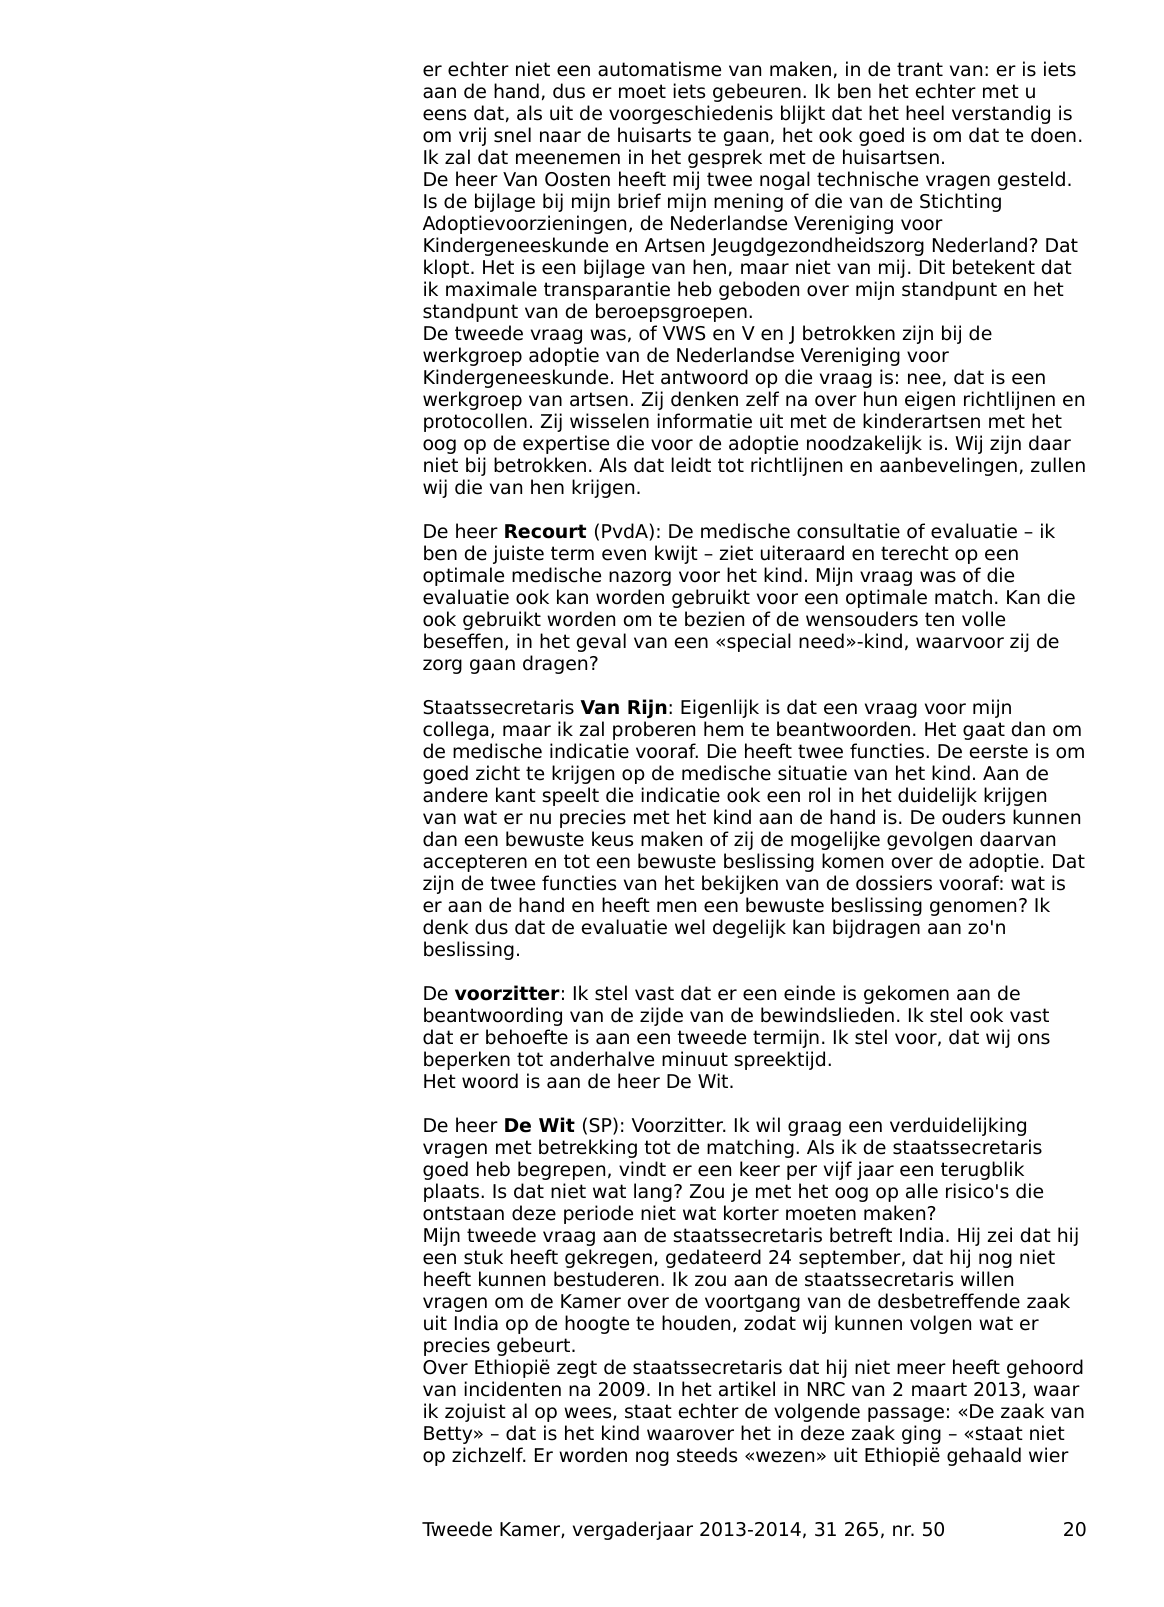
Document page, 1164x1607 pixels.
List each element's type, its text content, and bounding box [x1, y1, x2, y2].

text Het woord is aan de heer De Wit. [422, 1071, 1087, 1093]
text De heer Van Oosten heeft mij twee nogal technische vragen gesteld. Is de bijlage bij mijn brief mijn mening of die van de Stichting Adoptievoorzieningen, de Nederlandse Vereniging voor Kindergeneeskunde en Artsen Jeugdgezondheidszorg Nederland? Dat klopt. Het is een bijlage van hen, maar niet van mij. Dit betekent dat ik maximale transparantie heb geboden over mijn standpunt en het standpunt van de beroepsgroepen. [422, 169, 1087, 323]
text Staatssecretaris Van Rijn: Eigenlijk is dat een vraag voor mijn collega, maar ik zal proberen hem te beantwoorden. Het gaat dan om de medische indicatie vooraf. Die heeft twee functies. De eerste is om goed zicht te krijgen op de medische situatie van het kind. Aan de andere kant speelt die indicatie ook een rol in het duidelijk krijgen van wat er nu precies met het kind aan de hand is. De ouders kunnen dan een bewuste keus maken of zij de mogelijke gevolgen daarvan accepteren en tot een bewuste beslissing komen over de adoptie. Dat zijn de twee functies van het bekijken van de dossiers vooraf: wat is er aan de hand en heeft men een bewuste beslissing genomen? Ik denk dus dat de evaluatie wel degelijk kan bijdragen aan zo'n beslissing. [422, 697, 1087, 961]
text er echter niet een automatisme van maken, in de trant van: er is iets aan de hand, dus er moet iets gebeuren. Ik ben het echter met u eens dat, als uit de voorgeschiedenis blijkt dat het heel verstandig is om vrij snel naar de huisarts te gaan, het ook goed is om dat te doen. Ik zal dat meenemen in het gesprek met de huisartsen. [422, 59, 1087, 169]
text Over Ethiopië zegt de staatssecretaris dat hij niet meer heeft gehoord van incidenten na 2009. In het artikel in NRC van 2 maart 2013, waar ik zojuist al op wees, staat echter de volgende passage: «De zaak van Betty» – dat is het kind waarover het in deze zaak ging – «staat niet op zichzelf. Er worden nog steeds «wezen» uit Ethiopië gehaald wier [422, 1357, 1087, 1467]
text De tweede vraag was, of VWS en V en J betrokken zijn bij de werkgroep adoptie van de Nederlandse Vereniging voor Kindergeneeskunde. Het antwoord op die vraag is: nee, dat is een werkgroep van artsen. Zij denken zelf na over hun eigen richtlijnen en protocollen. Zij wisselen informatie uit met de kinderartsen met het oog op de expertise die voor de adoptie noodzakelijk is. Wij zijn daar niet bij betrokken. Als dat leidt tot richtlijnen en aanbevelingen, zullen wij die van hen krijgen. [422, 323, 1087, 499]
text De heer De Wit (SP): Voorzitter. Ik wil graag een verduidelijking vragen met betrekking tot de matching. Als ik de staatssecretaris goed heb begrepen, vindt er een keer per vijf jaar een terugblik plaats. Is dat niet wat lang? Zou je met het oog op alle risico's die ontstaan deze periode niet wat korter moeten maken? [422, 1115, 1087, 1225]
text Mijn tweede vraag aan de staatssecretaris betreft India. Hij zei dat hij een stuk heeft gekregen, gedateerd 24 september, dat hij nog niet heeft kunnen bestuderen. Ik zou aan de staatssecretaris willen vragen om de Kamer over de voortgang van de desbetreffende zaak uit India op de hoogte te houden, zodat wij kunnen volgen wat er precies gebeurt. [422, 1225, 1087, 1357]
text De heer Recourt (PvdA): De medische consultatie of evaluatie – ik ben de juiste term even kwijt – ziet uiteraard en terecht op een optimale medische nazorg voor het kind. Mijn vraag was of die evaluatie ook kan worden gebruikt voor een optimale match. Kan die ook gebruikt worden om te bezien of de wensouders ten volle beseffen, in het geval van een «special need»-kind, waarvoor zij de zorg gaan dragen? [422, 521, 1087, 675]
text De voorzitter: Ik stel vast dat er een einde is gekomen aan de beantwoording van de zijde van de bewindslieden. Ik stel ook vast dat er behoefte is aan een tweede termijn. Ik stel voor, dat wij ons beperken tot anderhalve minuut spreektijd. [422, 983, 1087, 1071]
